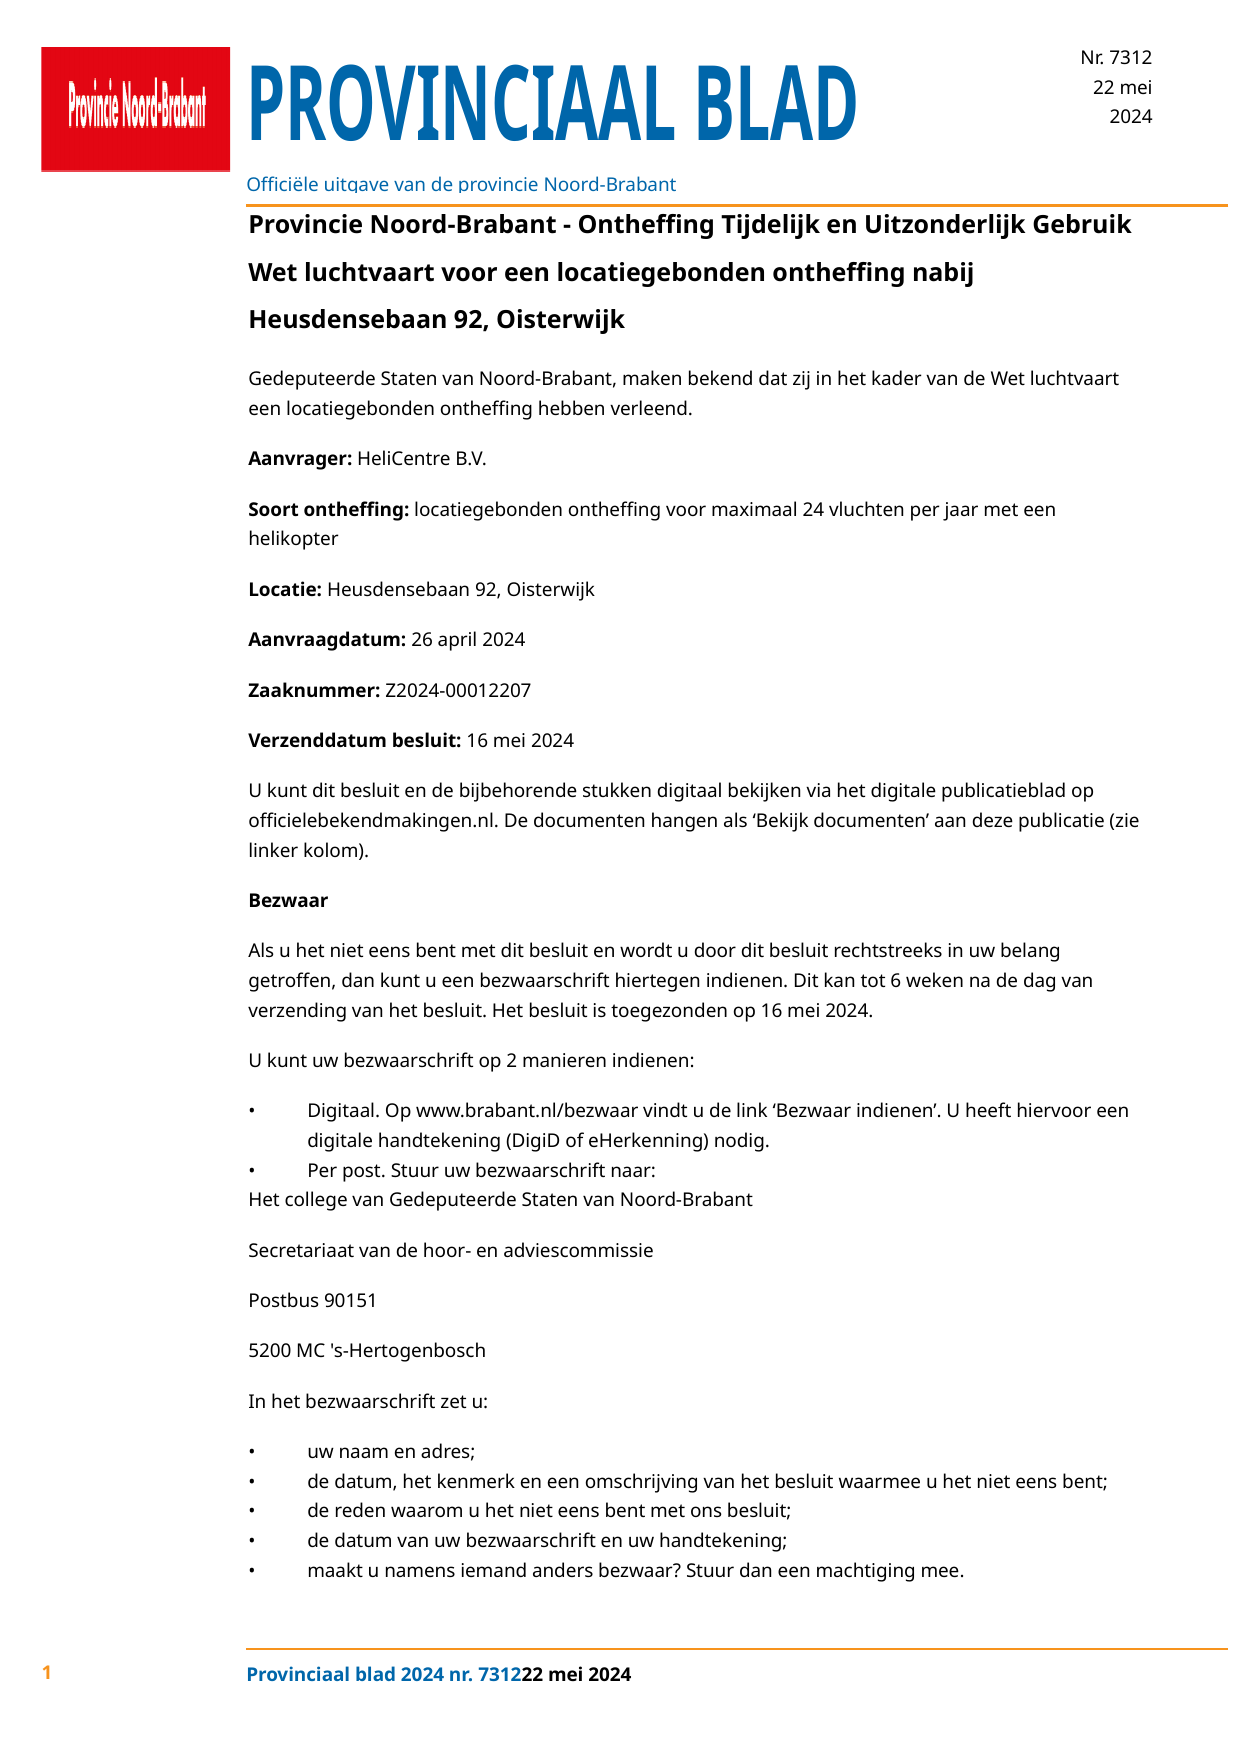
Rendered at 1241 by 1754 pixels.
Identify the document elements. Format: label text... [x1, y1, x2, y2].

text Provincie Noord-Brabant - Ontheffing Tijdelijk en Uitzonderlijk Gebruik Wet luchtvaart voor een locatiegebonden ontheffing nabij Heusdensebaan 92, Oisterwijk [248, 207, 1152, 336]
text U kunt uw bezwaarschrift op 2 manieren indienen: [248, 1047, 1152, 1073]
text Aanvraagdatum: 26 april 2024 [248, 626, 1152, 652]
text Soort ontheffing: locatiegebonden ontheffing voor maximaal 24 vluchten per jaar met een helikopter [248, 496, 1152, 551]
list de datum, het kenmerk en een omschrijving van het besluit waarmee u het niet eens bent; [248, 1468, 1152, 1494]
text Bezwaar [248, 887, 1152, 913]
text Aanvrager: HeliCentre B.V. [248, 446, 1152, 471]
text Locatie: Heusdensebaan 92, Oisterwijk [248, 576, 1152, 602]
text Als u het niet eens bent met dit besluit en wordt u door dit besluit rechtstreeks in uw belang getroffen, dan kunt u een bezwaarschrift hiertegen indienen. Dit kan tot 6 weken na de dag van verzending van het besluit. Het besluit is toegezonden op 16 mei 2024. [248, 938, 1152, 1022]
list uw naam en adres; [248, 1438, 1152, 1464]
text Zaaknummer: Z2024-00012207 [248, 677, 1152, 702]
text 5200 MC 's‑Hertogenbosch [248, 1338, 1152, 1363]
picture [41, 47, 231, 172]
list de reden waarom u het niet eens bent met ons besluit; [248, 1498, 1152, 1523]
list de datum van uw bezwaarschrift en uw handtekening; [248, 1527, 1152, 1553]
text Verzenddatum besluit: 16 mei 2024 [248, 727, 1152, 753]
text Secretariaat van de hoor- en adviescommissie [248, 1237, 1152, 1262]
text U kunt dit besluit en de bijbehorende stukken digitaal bekijken via het digitale publicatieblad op officielebekendmakingen.nl. De documenten hangen als ‘Bekijk documenten’ aan deze publicatie (zie linker kolom). [248, 778, 1152, 862]
text Gedeputeerde Staten van Noord-Brabant, maken bekend dat zij in het kader van de Wet luchtvaart een locatiegebonden ontheffing hebben verleend. [248, 366, 1152, 421]
list Per post. Stuur uw bezwaarschrift naar: [248, 1157, 1152, 1182]
text In het bezwaarschrift zet u: [248, 1388, 1152, 1414]
text Het college van Gedeputeerde Staten van Noord-Brabant [248, 1186, 1152, 1212]
text Postbus 90151 [248, 1287, 1152, 1313]
list maakt u namens iemand anders bezwaar? Stuur dan een machtiging mee. [248, 1557, 1152, 1582]
list Digitaal. Op www.brabant.nl/bezwaar vindt u de link ‘Bezwaar indienen’. U heeft hiervoor een digitale handtekening (DigiD of eHerkenning) nodig. [248, 1098, 1152, 1153]
